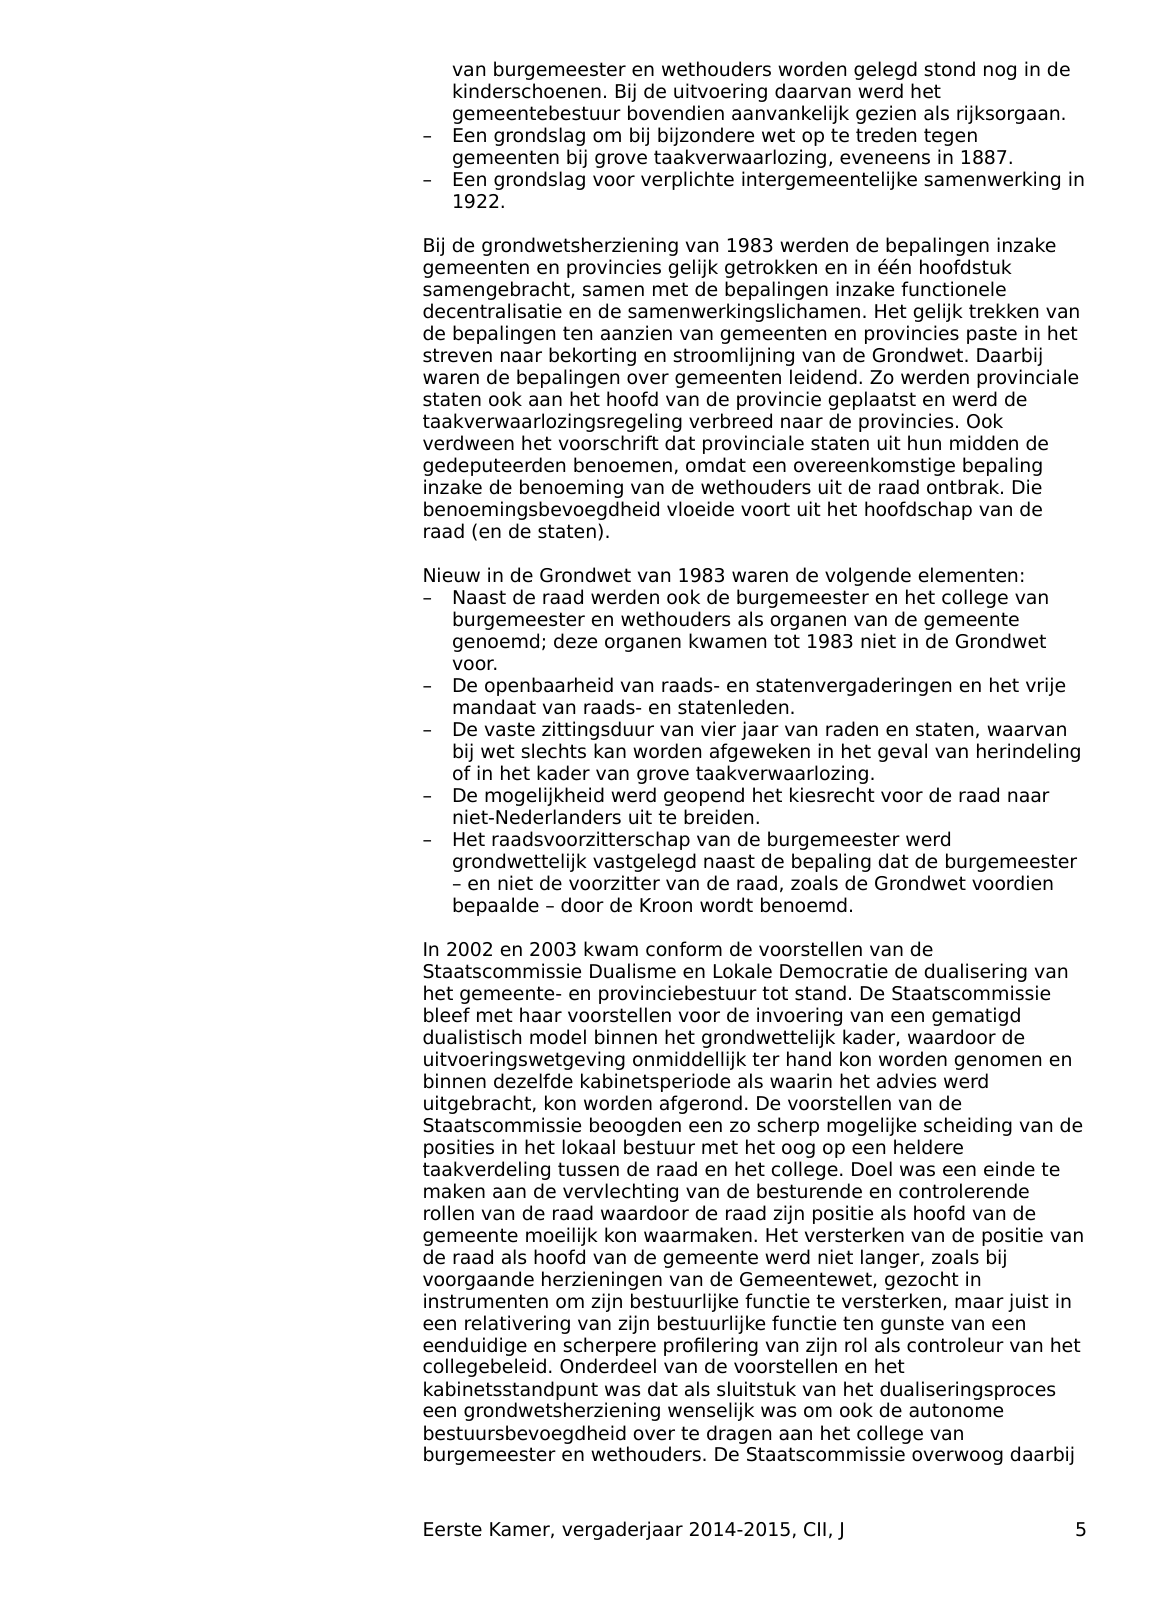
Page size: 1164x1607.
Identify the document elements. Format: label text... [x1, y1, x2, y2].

text – Een grondslag voor verplichte intergemeentelijke samenwerking in 1922. [422, 169, 1087, 213]
text – Het raadsvoorzitterschap van de burgemeester werd grondwettelijk vastgelegd naast de bepaling dat de burgemeester – en niet de voorzitter van de raad, zoals de Grondwet voordien bepaalde – door de Kroon wordt benoemd. [422, 829, 1087, 917]
text – De openbaarheid van raads- en statenvergaderingen en het vrije mandaat van raads- en statenleden. [422, 675, 1087, 719]
text – De mogelijkheid werd geopend het kiesrecht voor de raad naar niet-Nederlanders uit te breiden. [422, 785, 1087, 829]
text In 2002 en 2003 kwam conform de voorstellen van de Staatscommissie Dualisme en Lokale Democratie de dualisering van het gemeente- en provinciebestuur tot stand. De Staatscommissie bleef met haar voorstellen voor de invoering van een gematigd dualistisch model binnen het grondwettelijk kader, waardoor de uitvoeringswetgeving onmiddellijk ter hand kon worden genomen en binnen dezelfde kabinetsperiode als waarin het advies werd uitgebracht, kon worden afgerond. De voorstellen van de Staatscommissie beoogden een zo scherp mogelijke scheiding van de posities in het lokaal bestuur met het oog op een heldere taakverdeling tussen de raad en het college. Doel was een einde te maken aan de vervlechting van de besturende en controlerende rollen van de raad waardoor de raad zijn positie als hoofd van de gemeente moeilijk kon waarmaken. Het versterken van de positie van de raad als hoofd van de gemeente werd niet langer, zoals bij voorgaande herzieningen van de Gemeentewet, gezocht in instrumenten om zijn bestuurlijke functie te versterken, maar juist in een relativering van zijn bestuurlijke functie ten gunste van een eenduidige en scherpere profilering van zijn rol als controleur van het collegebeleid. Onderdeel van de voorstellen en het kabinetsstandpunt was dat als sluitstuk van het dualiseringsproces een grondwetsherziening wenselijk was om ook de autonome bestuursbevoegdheid over te dragen aan het college van burgemeester en wethouders. De Staatscommissie overwoog daarbij [422, 939, 1087, 1466]
text van burgemeester en wethouders worden gelegd stond nog in de kinderschoenen. Bij de uitvoering daarvan werd het gemeentebestuur bovendien aanvankelijk gezien als rijksorgaan. [422, 59, 1087, 125]
text Nieuw in de Grondwet van 1983 waren de volgende elementen: [422, 565, 1087, 587]
text – Een grondslag om bij bijzondere wet op te treden tegen gemeenten bij grove taakverwaarlozing, eveneens in 1887. [422, 125, 1087, 169]
text – De vaste zittingsduur van vier jaar van raden en staten, waarvan bij wet slechts kan worden afgeweken in het geval van herindeling of in het kader van grove taakverwaarlozing. [422, 719, 1087, 785]
text Bij de grondwetsherziening van 1983 werden de bepalingen inzake gemeenten en provincies gelijk getrokken en in één hoofdstuk samengebracht, samen met de bepalingen inzake functionele decentralisatie en de samenwerkingslichamen. Het gelijk trekken van de bepalingen ten aanzien van gemeenten en provincies paste in het streven naar bekorting en stroomlijning van de Grondwet. Daarbij waren de bepalingen over gemeenten leidend. Zo werden provinciale staten ook aan het hoofd van de provincie geplaatst en werd de taakverwaarlozingsregeling verbreed naar de provincies. Ook verdween het voorschrift dat provinciale staten uit hun midden de gedeputeerden benoemen, omdat een overeenkomstige bepaling inzake de benoeming van de wethouders uit de raad ontbrak. Die benoemingsbevoegdheid vloeide voort uit het hoofdschap van de raad (en de staten). [422, 235, 1087, 543]
text – Naast de raad werden ook de burgemeester en het college van burgemeester en wethouders als organen van de gemeente genoemd; deze organen kwamen tot 1983 niet in de Grondwet voor. [422, 587, 1087, 675]
